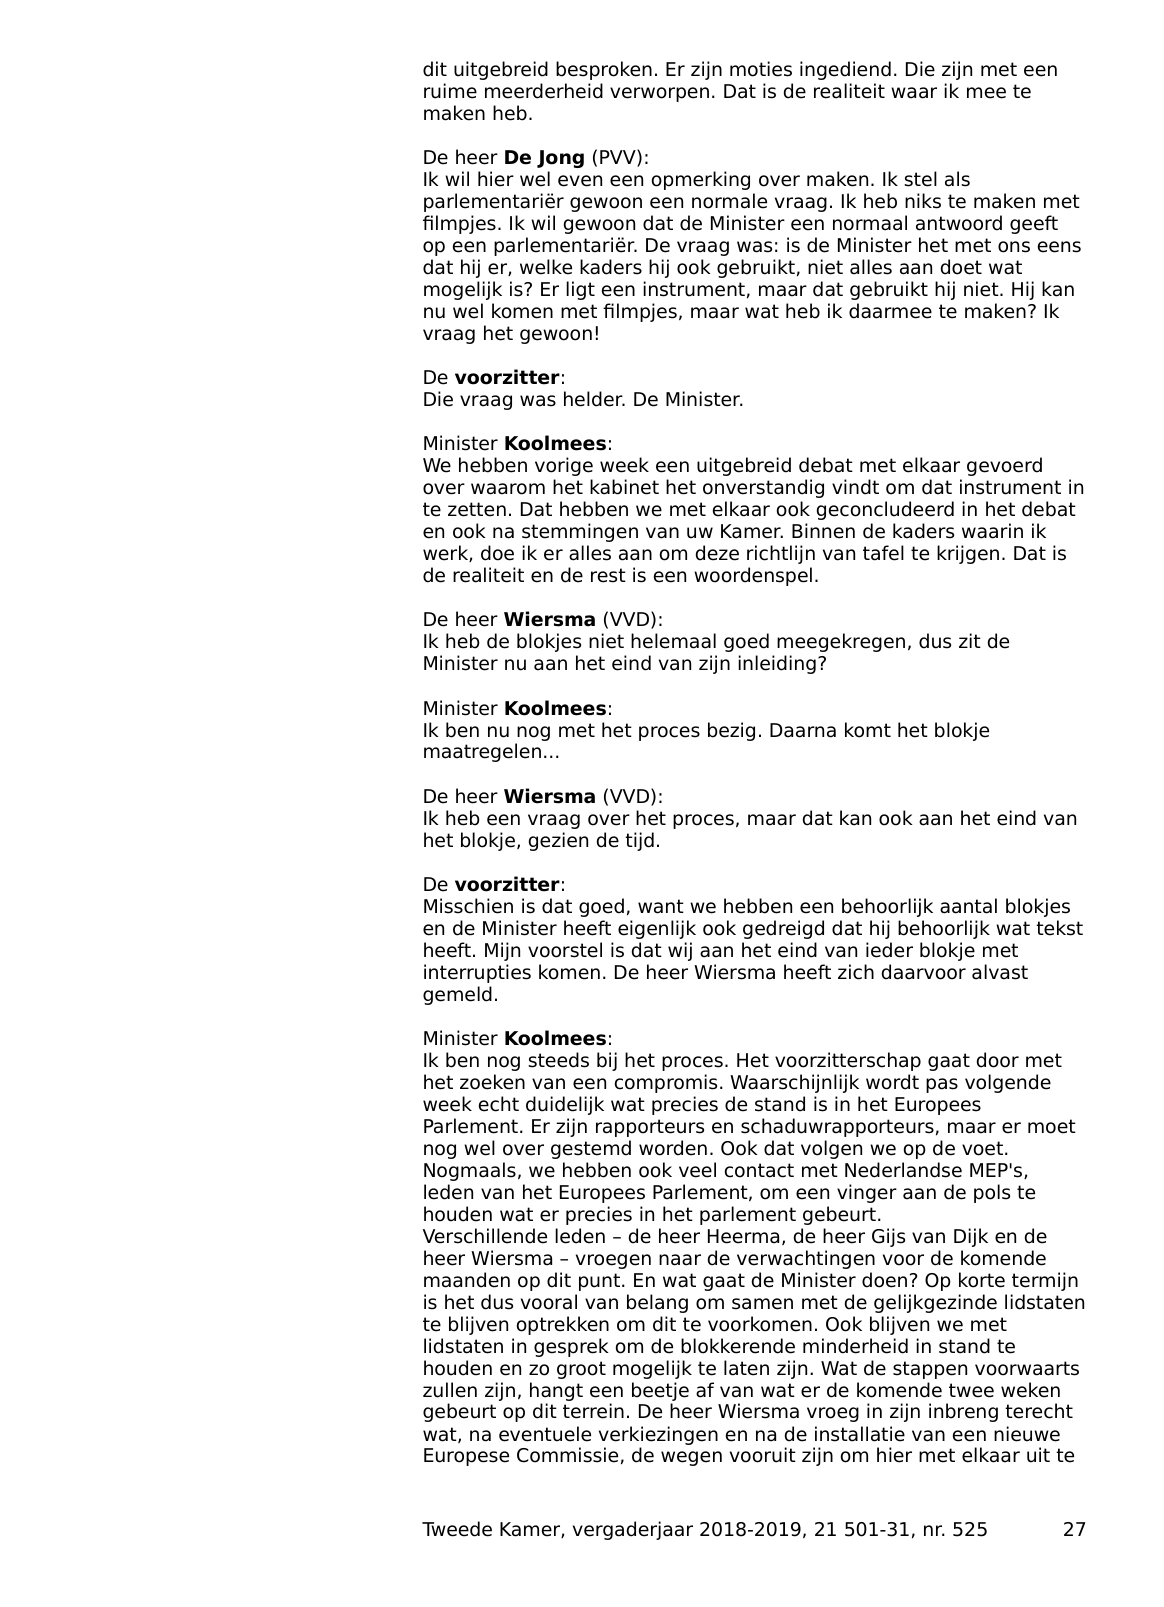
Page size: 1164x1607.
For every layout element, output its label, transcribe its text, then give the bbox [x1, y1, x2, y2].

text Misschien is dat goed, want we hebben een behoorlijk aantal blokjes en de Minister heeft eigenlijk ook gedreigd dat hij behoorlijk wat tekst heeft. Mijn voorstel is dat wij aan het eind van ieder blokje met interrupties komen. De heer Wiersma heeft zich daarvoor alvast gemeld. [422, 896, 1087, 1006]
text Ik heb een vraag over het proces, maar dat kan ook aan het eind van het blokje, gezien de tijd. [422, 808, 1087, 852]
text We hebben vorige week een uitgebreid debat met elkaar gevoerd over waarom het kabinet het onverstandig vindt om dat instrument in te zetten. Dat hebben we met elkaar ook geconcludeerd in het debat en ook na stemmingen van uw Kamer. Binnen de kaders waarin ik werk, doe ik er alles aan om deze richtlijn van tafel te krijgen. Dat is de realiteit en de rest is een woordenspel. [422, 455, 1087, 587]
text De voorzitter: [422, 874, 1087, 896]
text De heer De Jong (PVV): [422, 147, 1087, 169]
text Verschillende leden – de heer Heerma, de heer Gijs van Dijk en de heer Wiersma – vroegen naar de verwachtingen voor de komende maanden op dit punt. En wat gaat de Minister doen? Op korte termijn is het dus vooral van belang om samen met de gelijkgezinde lidstaten te blijven optrekken om dit te voorkomen. Ook blijven we met lidstaten in gesprek om de blokkerende minderheid in stand te houden en zo groot mogelijk te laten zijn. Wat de stappen voorwaarts zullen zijn, hangt een beetje af van wat er de komende twee weken gebeurt op dit terrein. De heer Wiersma vroeg in zijn inbreng terecht wat, na eventuele verkiezingen en na de installatie van een nieuwe Europese Commissie, de wegen vooruit zijn om hier met elkaar uit te [422, 1226, 1087, 1467]
text Ik ben nog steeds bij het proces. Het voorzitterschap gaat door met het zoeken van een compromis. Waarschijnlijk wordt pas volgende week echt duidelijk wat precies de stand is in het Europees Parlement. Er zijn rapporteurs en schaduwrapporteurs, maar er moet nog wel over gestemd worden. Ook dat volgen we op de voet. Nogmaals, we hebben ook veel contact met Nederlandse MEP's, leden van het Europees Parlement, om een vinger aan de pols te houden wat er precies in het parlement gebeurt. [422, 1050, 1087, 1226]
text Minister Koolmees: [422, 697, 1087, 719]
text De heer Wiersma (VVD): [422, 609, 1087, 631]
text Ik heb de blokjes niet helemaal goed meegekregen, dus zit de Minister nu aan het eind van zijn inleiding? [422, 631, 1087, 675]
text De heer Wiersma (VVD): [422, 786, 1087, 808]
text dit uitgebreid besproken. Er zijn moties ingediend. Die zijn met een ruime meerderheid verworpen. Dat is de realiteit waar ik mee te maken heb. [422, 59, 1087, 125]
text De voorzitter: [422, 367, 1087, 389]
text Die vraag was helder. De Minister. [422, 389, 1087, 411]
text Ik wil hier wel even een opmerking over maken. Ik stel als parlementariër gewoon een normale vraag. Ik heb niks te maken met filmpjes. Ik wil gewoon dat de Minister een normaal antwoord geeft op een parlementariër. De vraag was: is de Minister het met ons eens dat hij er, welke kaders hij ook gebruikt, niet alles aan doet wat mogelijk is? Er ligt een instrument, maar dat gebruikt hij niet. Hij kan nu wel komen met filmpjes, maar wat heb ik daarmee te maken? Ik vraag het gewoon! [422, 169, 1087, 345]
text Minister Koolmees: [422, 1028, 1087, 1050]
text Minister Koolmees: [422, 433, 1087, 455]
text Ik ben nu nog met het proces bezig. Daarna komt het blokje maatregelen... [422, 719, 1087, 763]
